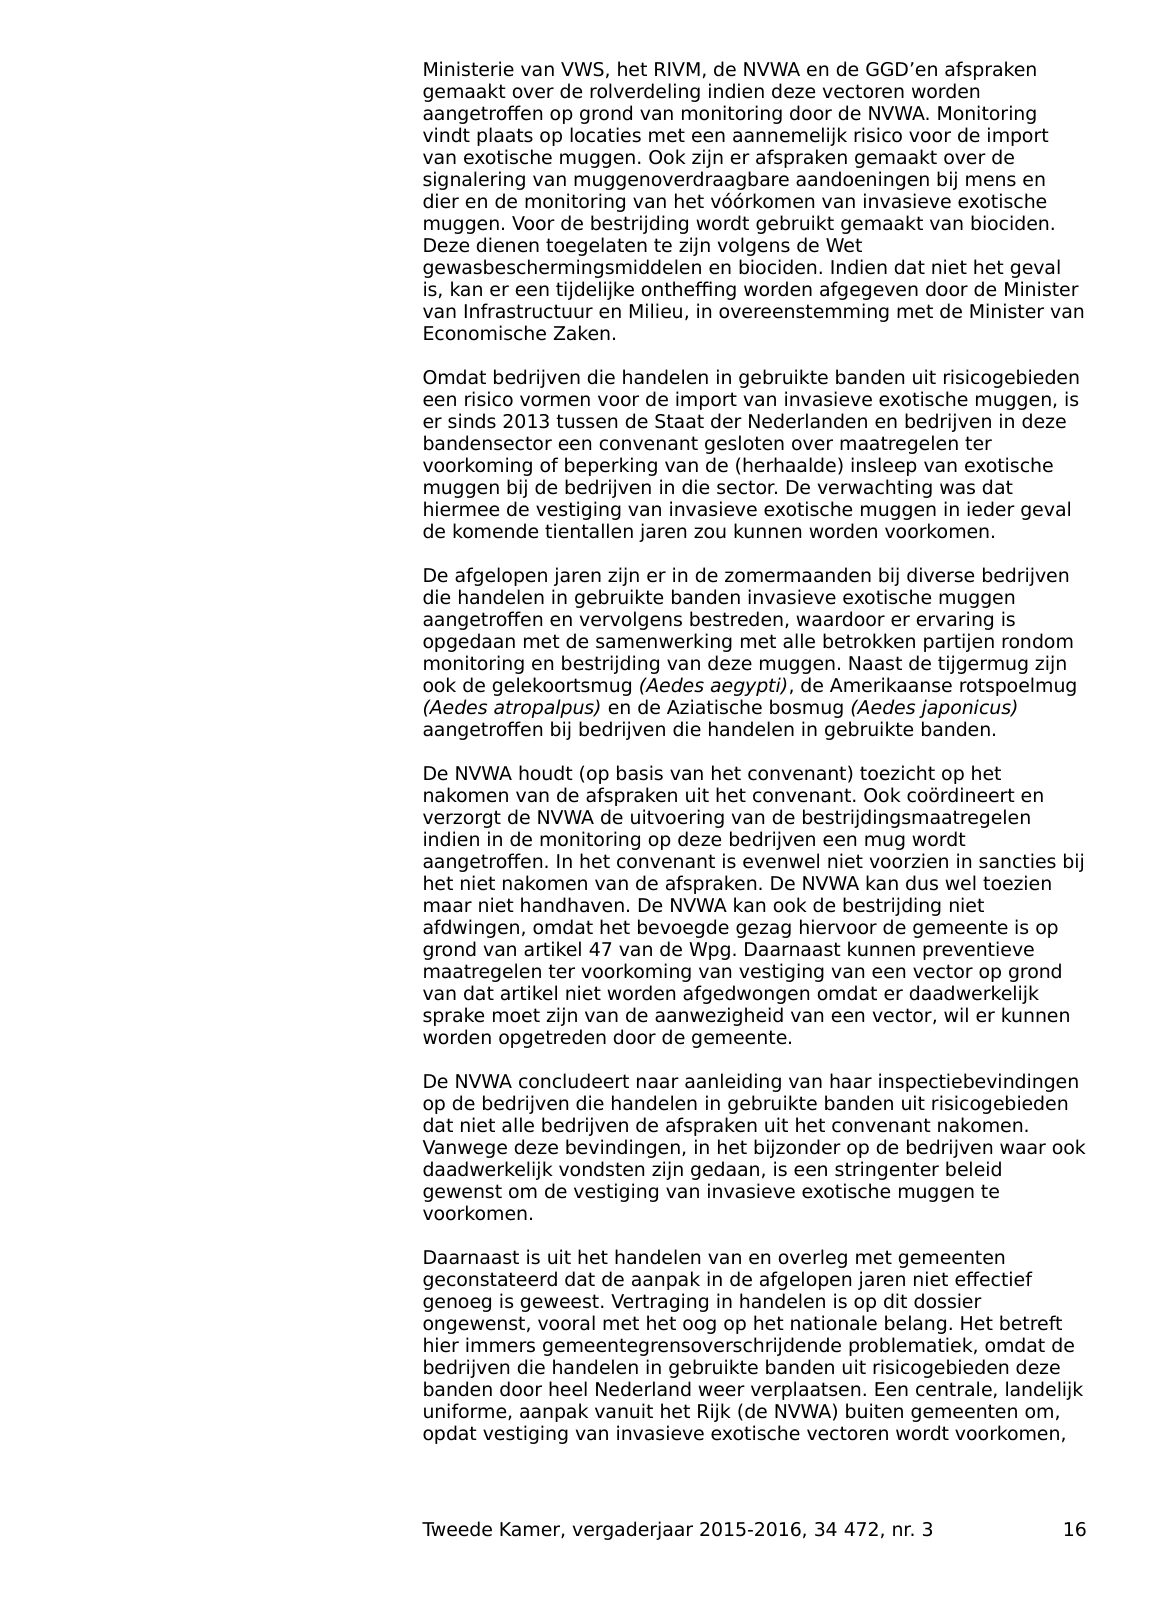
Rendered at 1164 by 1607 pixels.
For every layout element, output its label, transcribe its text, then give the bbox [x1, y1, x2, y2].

text Ministerie van VWS, het RIVM, de NVWA en de GGD’en afspraken gemaakt over de rolverdeling indien deze vectoren worden aangetroffen op grond van monitoring door de NVWA. Monitoring vindt plaats op locaties met een aannemelijk risico voor de import van exotische muggen. Ook zijn er afspraken gemaakt over de signalering van muggenoverdraagbare aandoeningen bij mens en dier en de monitoring van het vóórkomen van invasieve exotische muggen. Voor de bestrijding wordt gebruikt gemaakt van biociden. Deze dienen toegelaten te zijn volgens de Wet gewasbeschermingsmiddelen en biociden. Indien dat niet het geval is, kan er een tijdelijke ontheffing worden afgegeven door de Minister van Infrastructuur en Milieu, in overeenstemming met de Minister van Economische Zaken. [422, 59, 1087, 345]
text De NVWA concludeert naar aanleiding van haar inspectiebevindingen op de bedrijven die handelen in gebruikte banden uit risicogebieden dat niet alle bedrijven de afspraken uit het convenant nakomen. Vanwege deze bevindingen, in het bijzonder op de bedrijven waar ook daadwerkelijk vondsten zijn gedaan, is een stringenter beleid gewenst om de vestiging van invasieve exotische muggen te voorkomen. [422, 1071, 1087, 1225]
text Omdat bedrijven die handelen in gebruikte banden uit risicogebieden een risico vormen voor de import van invasieve exotische muggen, is er sinds 2013 tussen de Staat der Nederlanden en bedrijven in deze bandensector een convenant gesloten over maatregelen ter voorkoming of beperking van de (herhaalde) insleep van exotische muggen bij de bedrijven in die sector. De verwachting was dat hiermee de vestiging van invasieve exotische muggen in ieder geval de komende tientallen jaren zou kunnen worden voorkomen. [422, 367, 1087, 543]
text Daarnaast is uit het handelen van en overleg met gemeenten geconstateerd dat de aanpak in de afgelopen jaren niet effectief genoeg is geweest. Vertraging in handelen is op dit dossier ongewenst, vooral met het oog op het nationale belang. Het betreft hier immers gemeentegrensoverschrijdende problematiek, omdat de bedrijven die handelen in gebruikte banden uit risicogebieden deze banden door heel Nederland weer verplaatsen. Een centrale, landelijk uniforme, aanpak vanuit het Rijk (de NVWA) buiten gemeenten om, opdat vestiging van invasieve exotische vectoren wordt voorkomen, [422, 1247, 1087, 1445]
text De NVWA houdt (op basis van het convenant) toezicht op het nakomen van de afspraken uit het convenant. Ook coördineert en verzorgt de NVWA de uitvoering van de bestrijdingsmaatregelen indien in de monitoring op deze bedrijven een mug wordt aangetroffen. In het convenant is evenwel niet voorzien in sancties bij het niet nakomen van de afspraken. De NVWA kan dus wel toezien maar niet handhaven. De NVWA kan ook de bestrijding niet afdwingen, omdat het bevoegde gezag hiervoor de gemeente is op grond van artikel 47 van de Wpg. Daarnaast kunnen preventieve maatregelen ter voorkoming van vestiging van een vector op grond van dat artikel niet worden afgedwongen omdat er daadwerkelijk sprake moet zijn van de aanwezigheid van een vector, wil er kunnen worden opgetreden door de gemeente. [422, 763, 1087, 1049]
text De afgelopen jaren zijn er in de zomermaanden bij diverse bedrijven die handelen in gebruikte banden invasieve exotische muggen aangetroffen en vervolgens bestreden, waardoor er ervaring is opgedaan met de samenwerking met alle betrokken partijen rondom monitoring en bestrijding van deze muggen. Naast de tijgermug zijn ook de gelekoortsmug (Aedes aegypti), de Amerikaanse rotspoelmug (Aedes atropalpus) en de Aziatische bosmug (Aedes japonicus) aangetroffen bij bedrijven die handelen in gebruikte banden. [422, 565, 1087, 741]
